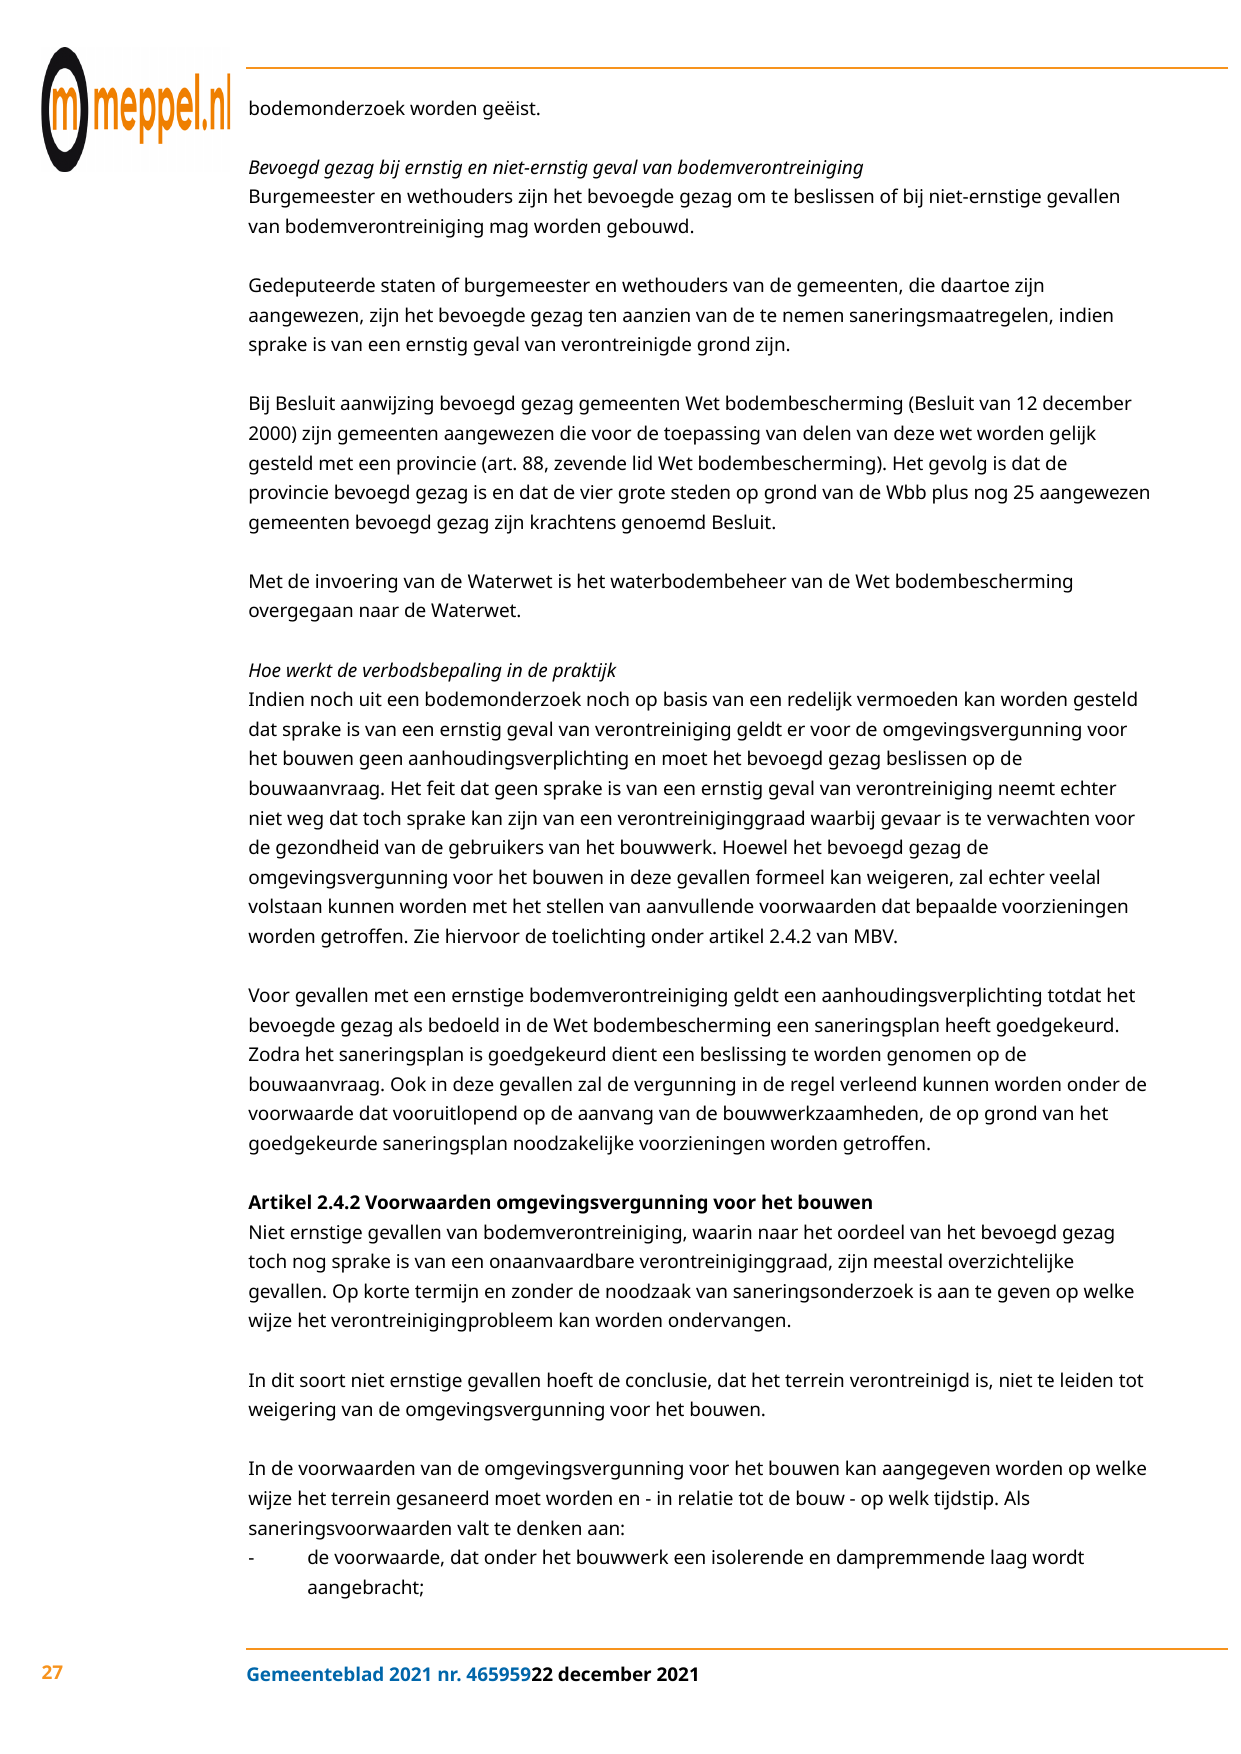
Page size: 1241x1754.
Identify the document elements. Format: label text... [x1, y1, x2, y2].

picture [41, 47, 231, 172]
text Niet ernstige gevallen van bodemverontreiniging, waarin naar het oordeel van het bevoegd gezag toch nog sprake is van een onaanvaardbare verontreiniginggraad, zijn meestal overzichtelijke gevallen. Op korte termijn en zonder de noodzaak van saneringsonderzoek is aan te geven op welke wijze het verontreinigingprobleem kan worden ondervangen. [248, 1219, 1152, 1333]
list de voorwaarde, dat onder het bouwwerk een isolerende en dampremmende laag wordt aangebracht; [248, 1544, 1152, 1600]
text Gedeputeerde staten of burgemeester en wethouders van de gemeenten, die daartoe zijn aangewezen, zijn het bevoegde gezag ten aanzien van de te nemen saneringsmaatregelen, indien sprake is van een ernstig geval van verontreinigde grond zijn. [248, 272, 1152, 357]
text Voor gevallen met een ernstige bodemverontreiniging geldt een aanhoudingsverplichting totdat het bevoegde gezag als bedoeld in de Wet bodembescherming een saneringsplan heeft goedgekeurd. Zodra het saneringsplan is goedgekeurd dient een beslissing te worden genomen op de bouwaanvraag. Ook in deze gevallen zal de vergunning in de regel verleend kunnen worden onder de voorwaarde dat vooruitlopend op de aanvang van de bouwwerkzaamheden, de op grond van het goedgekeurde saneringsplan noodzakelijke voorzieningen worden getroffen. [248, 982, 1152, 1156]
text In dit soort niet ernstige gevallen hoeft de conclusie, dat het terrein verontreinigd is, niet te leiden tot weigering van de omgevingsvergunning voor het bouwen. [248, 1367, 1152, 1422]
text bodemonderzoek worden geëist. [248, 95, 1152, 121]
text Bevoegd gezag bij ernstig en niet-ernstig geval van bodemverontreiniging [248, 154, 1152, 180]
text Indien noch uit een bodemonderzoek noch op basis van een redelijk vermoeden kan worden gesteld dat sprake is van een ernstig geval van verontreiniging geldt er voor de omgevingsvergunning voor het bouwen geen aanhoudingsverplichting en moet het bevoegd gezag beslissen op de bouwaanvraag. Het feit dat geen sprake is van een ernstig geval van verontreiniging neemt echter niet weg dat toch sprake kan zijn van een verontreiniginggraad waarbij gevaar is te verwachten voor de gezondheid van de gebruikers van het bouwwerk. Hoewel het bevoegd gezag de omgevingsvergunning voor het bouwen in deze gevallen formeel kan weigeren, zal echter veelal volstaan kunnen worden met het stellen van aanvullende voorwaarden dat bepaalde voorzieningen worden getroffen. Zie hiervoor de toelichting onder artikel 2.4.2 van MBV. [248, 686, 1152, 949]
text Burgemeester en wethouders zijn het bevoegde gezag om te beslissen of bij niet-ernstige gevallen van bodemverontreiniging mag worden gebouwd. [248, 183, 1152, 239]
text Artikel 2.4.2 Voorwaarden omgevingsvergunning voor het bouwen [248, 1189, 1152, 1215]
text Bij Besluit aanwijzing bevoegd gezag gemeenten Wet bodembescherming (Besluit van 12 december 2000) zijn gemeenten aangewezen die voor de toepassing van delen van deze wet worden gelijk gesteld met een provincie (art. 88, zevende lid Wet bodembescherming). Het gevolg is dat de provincie bevoegd gezag is en dat de vier grote steden op grond van de Wbb plus nog 25 aangewezen gemeenten bevoegd gezag zijn krachtens genoemd Besluit. [248, 391, 1152, 535]
text Met de invoering van de Waterwet is het waterbodembeheer van de Wet bodembescherming overgegaan naar de Waterwet. [248, 568, 1152, 623]
text In de voorwaarden van de omgevingsvergunning voor het bouwen kan aangegeven worden op welke wijze het terrein gesaneerd moet worden en - in relatie tot de bouw - op welk tijdstip. Als saneringsvoorwaarden valt te denken aan: [248, 1456, 1152, 1541]
text Hoe werkt de verbodsbepaling in de praktijk [248, 657, 1152, 683]
